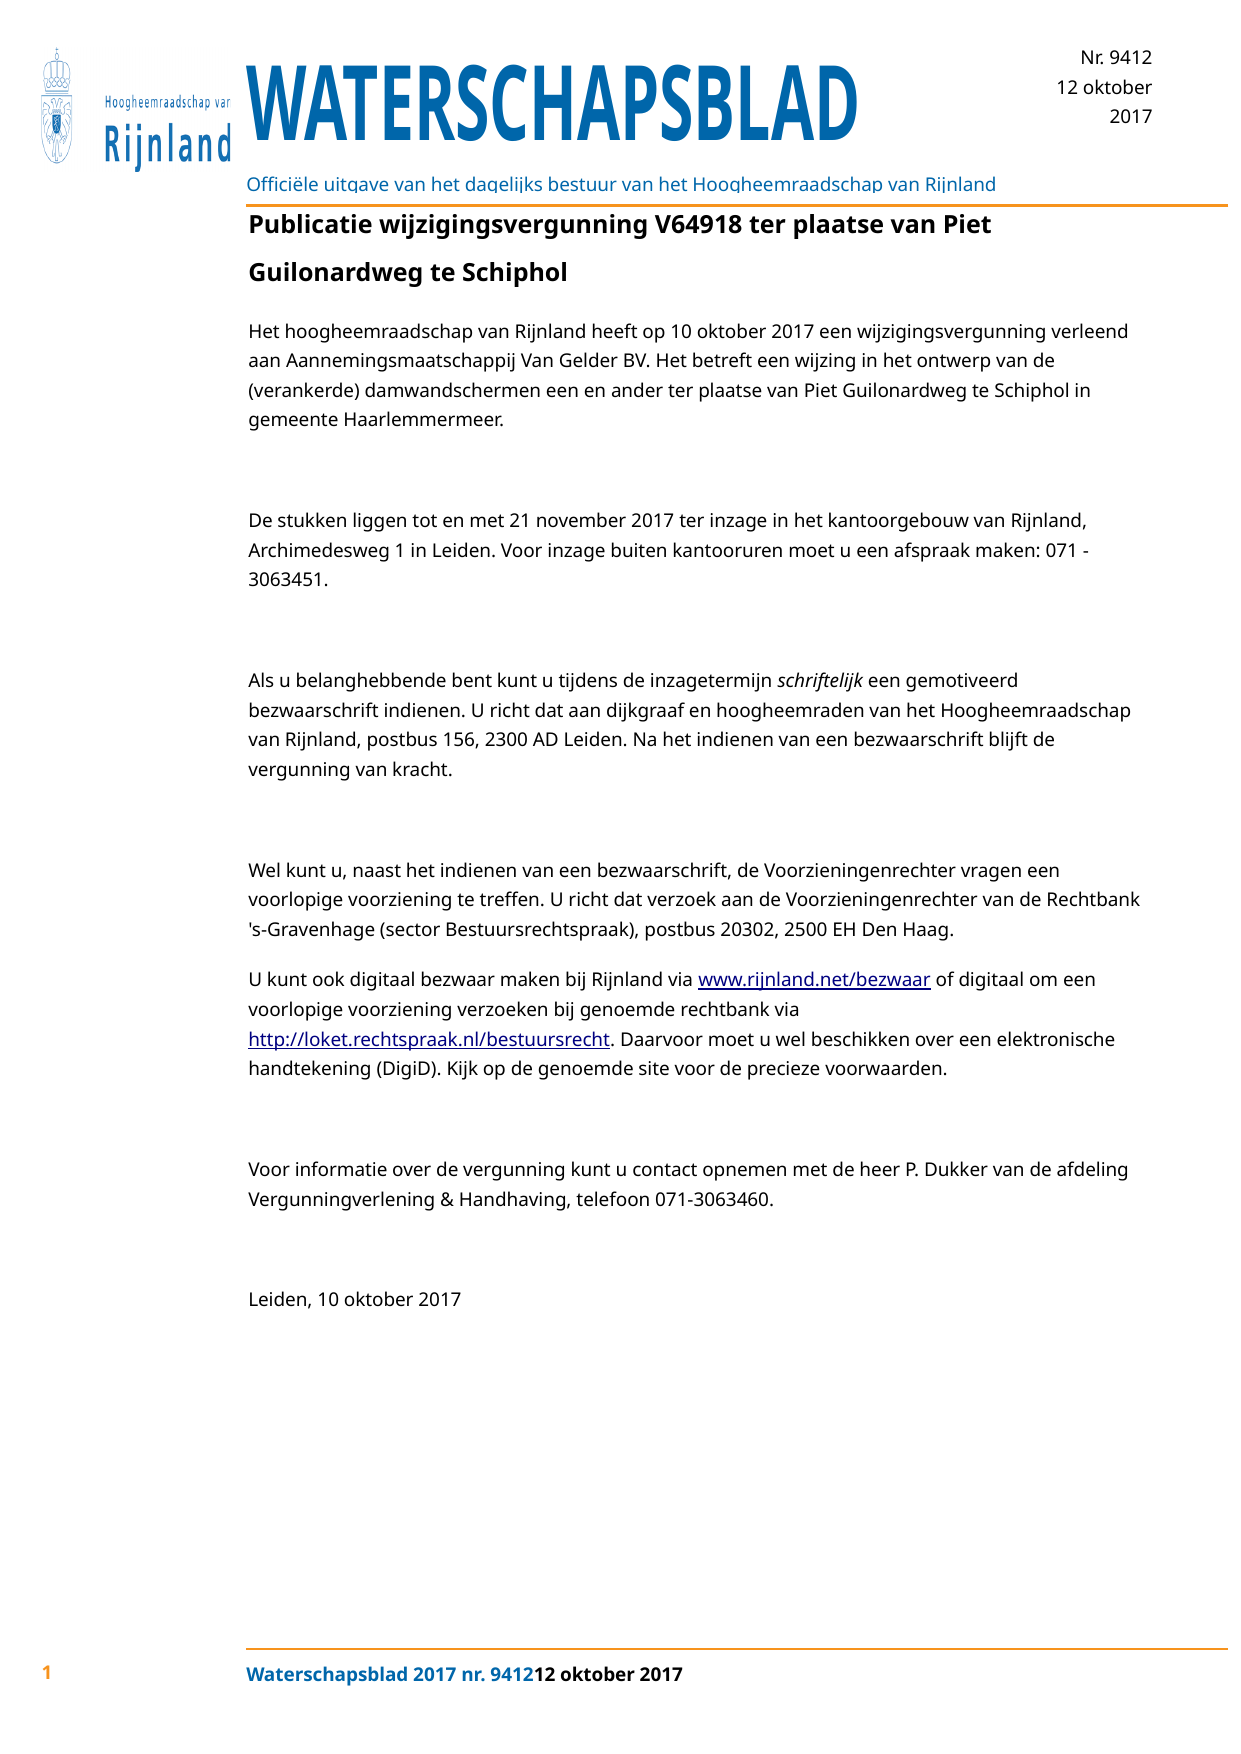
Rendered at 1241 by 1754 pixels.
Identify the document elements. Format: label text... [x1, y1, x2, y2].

text Voor informatie over de vergunning kunt u contact opnemen met de heer P. Dukker van de afdeling Vergunningverlening & Handhaving, telefoon 071-3063460. [248, 1156, 1152, 1212]
text U kunt ook digitaal bezwaar maken bij Rijnland via www.rijnland.net/bezwaar of digitaal om een voorlopige voorziening verzoeken bij genoemde rechtbank via http://loket.rechtspraak.nl/bestuursrecht. Daarvoor moet u wel beschikken over een elektronische handtekening (DigiD). Kijk op de genoemde site voor de precieze voorwaarden. [248, 967, 1152, 1081]
text Publicatie wijzigingsvergunning V64918 ter plaatse van Piet Guilonardweg te Schiphol [248, 207, 1152, 288]
text Wel kunt u, naast het indienen van een bezwaarschrift, de Voorzieningenrechter vragen een voorlopige voorziening te treffen. U richt dat verzoek aan de Voorzieningenrechter van de Rechtbank 's-Gravenhage (sector Bestuursrechtspraak), postbus 20302, 2500 EH Den Haag. [248, 857, 1152, 942]
picture [41, 47, 231, 172]
text Het hoogheemraadschap van Rijnland heeft op 10 oktober 2017 een wijzigingsvergunning verleend aan Aannemingsmaatschappij Van Gelder BV. Het betreft een wijzing in het ontwerp van de (verankerde) damwandschermen een en ander ter plaatse van Piet Guilonardweg te Schiphol in gemeente Haarlemmermeer. [248, 318, 1152, 432]
text Als u belanghebbende bent kunt u tijdens de inzagetermijn schriftelijk een gemotiveerd bezwaarschrift indienen. U richt dat aan dijkgraaf en hoogheemraden van het Hoogheemraadschap van Rijnland, postbus 156, 2300 AD Leiden. Na het indienen van een bezwaarschrift blijft de vergunning van kracht. [248, 667, 1152, 782]
text De stukken liggen tot en met 21 november 2017 ter inzage in het kantoorgebouw van Rijnland, Archimedesweg 1 in Leiden. Voor inzage buiten kantooruren moet u een afspraak maken: 071 - 3063451. [248, 507, 1152, 592]
text Leiden, 10 oktober 2017 [248, 1287, 1152, 1312]
